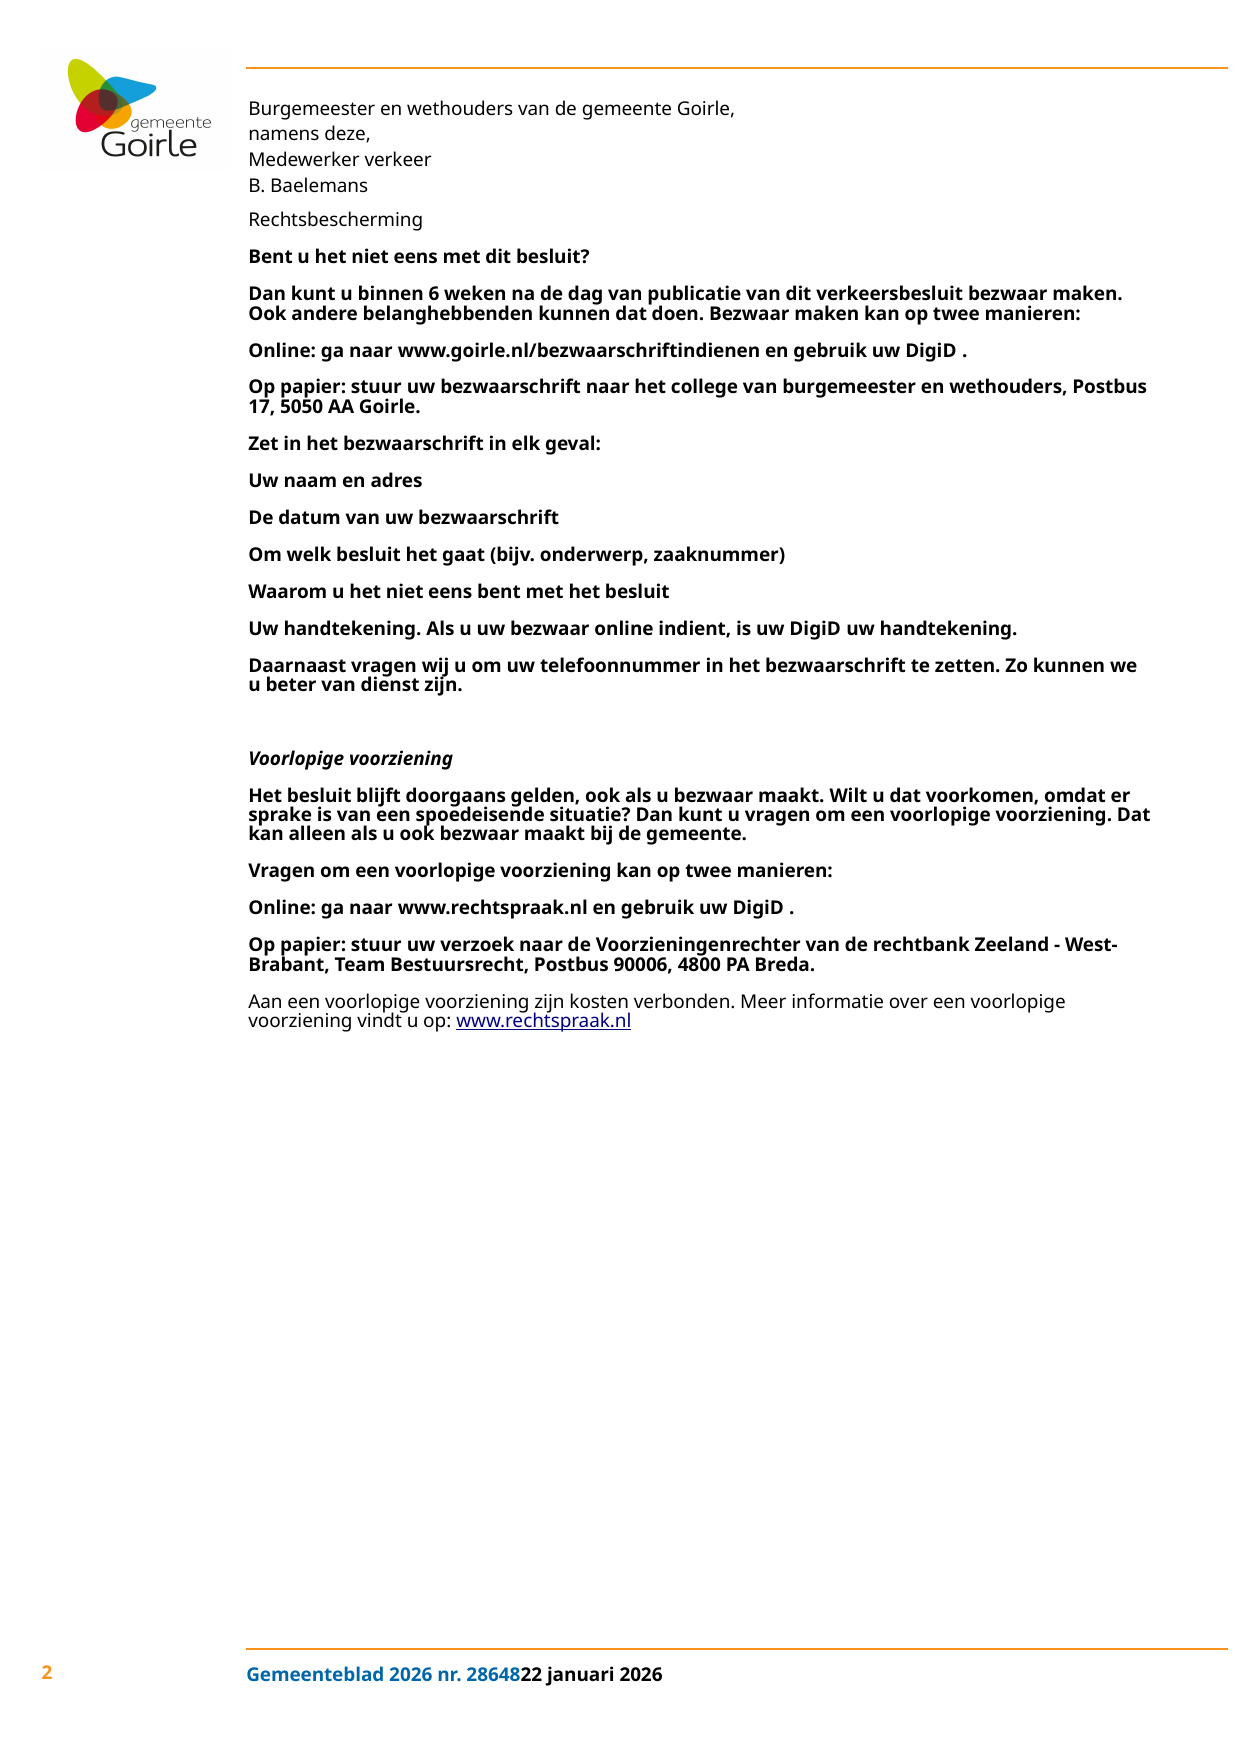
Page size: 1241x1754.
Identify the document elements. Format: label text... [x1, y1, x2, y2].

text namens deze, [248, 121, 1152, 146]
picture [41, 47, 231, 172]
text De datum van uw bezwaarschrift [248, 509, 1152, 528]
text Medewerker verkeer [248, 146, 1152, 172]
text Online: ga naar www.rechtspraak.nl en gebruik uw DigiD . [248, 899, 1152, 919]
text Zet in het bezwaarschrift in elk geval: [248, 435, 1152, 454]
text Uw naam en adres [248, 472, 1152, 491]
text Uw handtekening. Als u uw bezwaar online indient, is uw DigiD uw handtekening. [248, 620, 1152, 639]
text Waarom u het niet eens bent met het besluit [248, 583, 1152, 602]
text Om welk besluit het gaat (bijv. onderwerp, zaaknummer) [248, 546, 1152, 565]
text Burgemeester en wethouders van de gemeente Goirle, [248, 95, 1152, 121]
text Rechtsbescherming [248, 211, 1152, 231]
text Daarnaast vragen wij u om uw telefoonnummer in het bezwaarschrift te zetten. Zo kunnen we u beter van dienst zijn. [248, 657, 1152, 695]
text B. Baelemans [248, 172, 1152, 198]
text Het besluit blijft doorgaans gelden, ook als u bezwaar maakt. Wilt u dat voorkomen, omdat er sprake is van een spoedeisende situatie? Dan kunt u vragen om een voorlopige voorziening. Dat kan alleen als u ook bezwaar maakt bij de gemeente. [248, 787, 1152, 845]
text Aan een voorlopige voorziening zijn kosten verbonden. Meer informatie over een voorlopige voorziening vindt u op: www.rechtspraak.nl [248, 993, 1152, 1031]
text Online: ga naar www.goirle.nl/bezwaarschriftindienen en gebruik uw DigiD . [248, 342, 1152, 361]
text Dan kunt u binnen 6 weken na de dag van publicatie van dit verkeersbesluit bezwaar maken. Ook andere belanghebbenden kunnen dat doen. Bezwaar maken kan op twee manieren: [248, 285, 1152, 324]
text Vragen om een voorlopige voorziening kan op twee manieren: [248, 862, 1152, 882]
text Op papier: stuur uw bezwaarschrift naar het college van burgemeester en wethouders, Postbus 17, 5050 AA Goirle. [248, 378, 1152, 417]
text Bent u het niet eens met dit besluit? [248, 248, 1152, 268]
text Voorlopige voorziening [248, 750, 1152, 769]
text Op papier: stuur uw verzoek naar de Voorzieningenrechter van de rechtbank Zeeland - West-Brabant, Team Bestuursrecht, Postbus 90006, 4800 PA Breda. [248, 936, 1152, 975]
